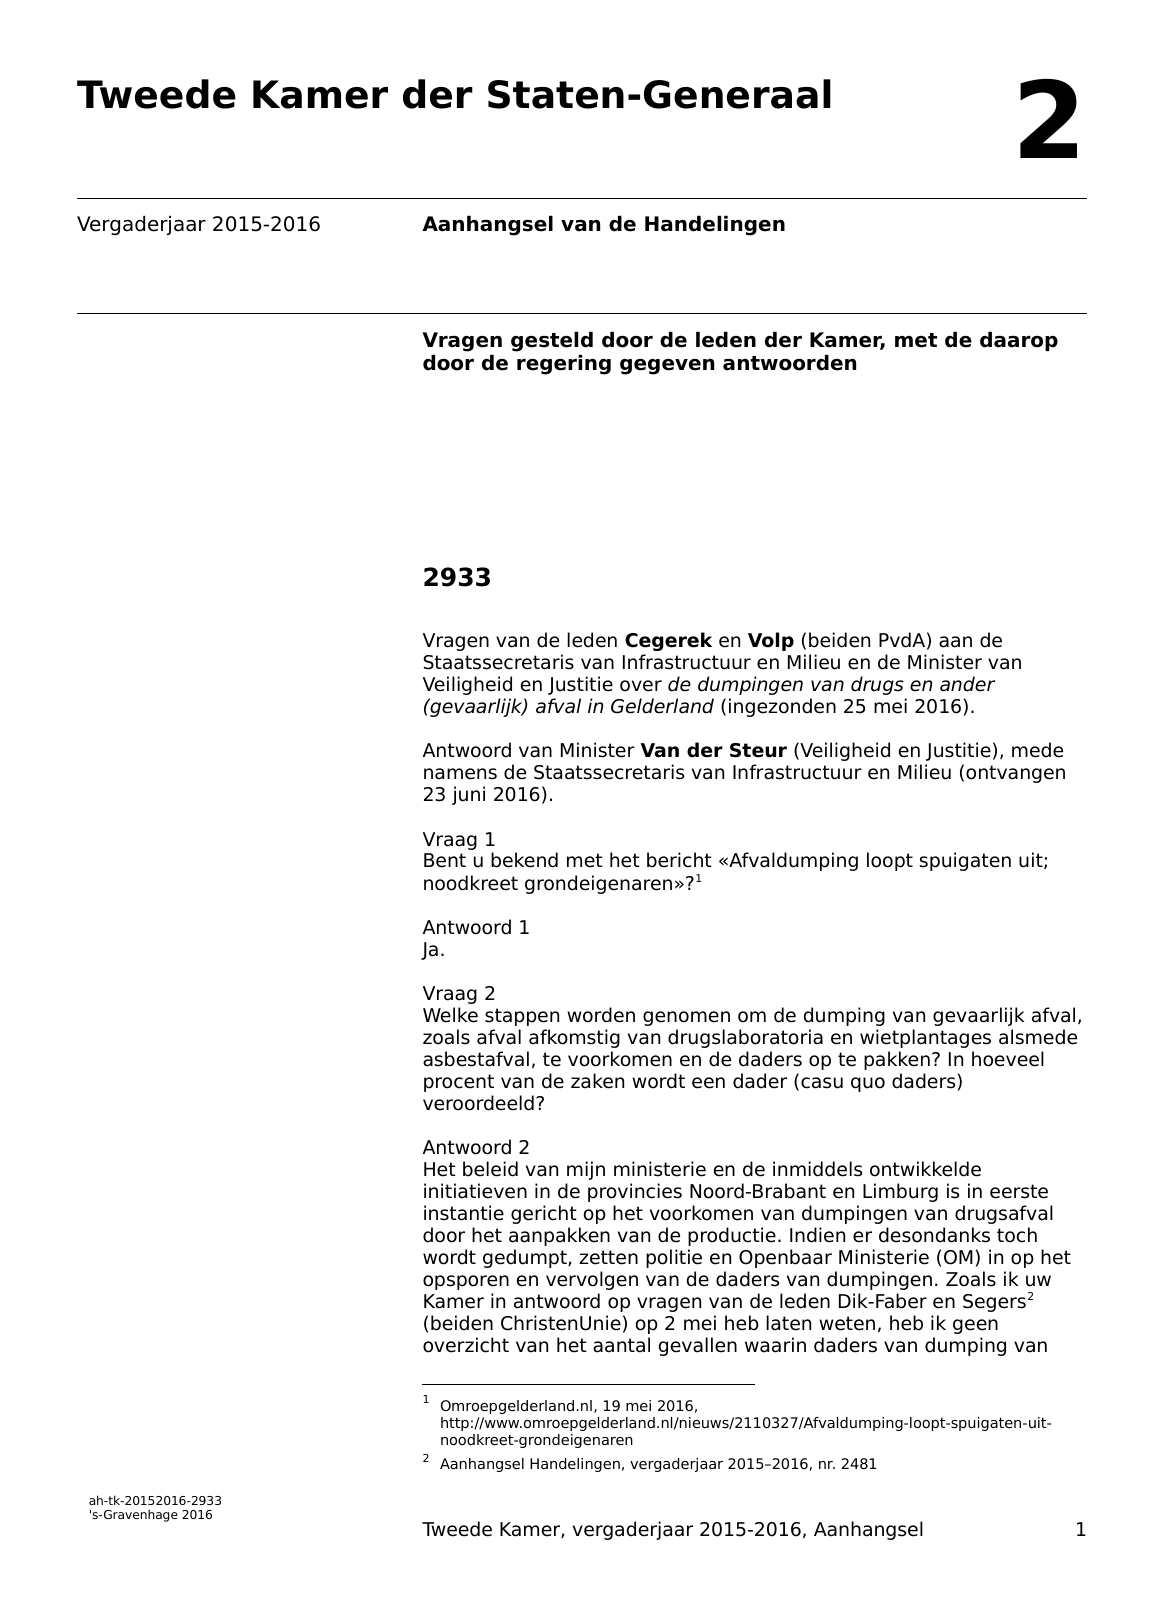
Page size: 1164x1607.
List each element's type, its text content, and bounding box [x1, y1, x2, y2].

text Omroepgelderland.nl, 19 mei 2016, http://www.omroepgelderland.nl/nieuws/2110327/Afvaldumping-loopt-spuigaten-uit-noodkreet-grondeigenaren [422, 1393, 1087, 1449]
table_header 2 [886, 59, 1087, 198]
table_cell Vergaderjaar 2015-2016 [77, 199, 422, 313]
text 2933 [422, 563, 1087, 592]
table_cell Aanhangsel van de Handelingen [422, 199, 1087, 313]
table_cell [77, 314, 422, 375]
text Vraag 1 [422, 828, 1087, 850]
text Aanhangsel Handelingen, vergaderjaar 2015–2016, nr. 2481 [422, 1452, 1087, 1474]
text Antwoord van Minister Van der Steur (Veiligheid en Justitie), mede namens de Staatssecretaris van Infrastructuur en Milieu (ontvangen 23 juni 2016). [422, 740, 1087, 806]
text Welke stappen worden genomen om de dumping van gevaarlijk afval, zoals afval afkomstig van drugslaboratoria en wietplantages alsmede asbestafval, te voorkomen en de daders op te pakken? In hoeveel procent van de zaken wordt een dader (casu quo daders) veroordeeld? [422, 1005, 1087, 1114]
text 's-Gravenhage 2016 [88, 1508, 323, 1522]
text Bent u bekend met het bericht «Afvaldumping loopt spuigaten uit; noodkreet grondeigenaren»? [422, 850, 1087, 894]
text Ja. [422, 938, 1087, 961]
text Antwoord 2 [422, 1137, 1087, 1159]
table_header Tweede Kamer der Staten-Generaal [77, 59, 886, 198]
text Het beleid van mijn ministerie en de inmiddels ontwikkelde initiatieven in de provincies Noord-Brabant en Limburg is in eerste instantie gericht op het voorkomen van dumpingen van drugsafval door het aanpakken van de productie. Indien er desondanks toch wordt gedumpt, zetten politie en Openbaar Ministerie (OM) in op het opsporen en vervolgen van de daders van dumpingen. Zoals ik uw Kamer in antwoord op vragen van de leden Dik-Faber en Segers (beiden ChristenUnie) op 2 mei heb laten weten, heb ik geen overzicht van het aantal gevallen waarin daders van dumping van [422, 1159, 1087, 1357]
text Vraag 2 [422, 983, 1087, 1005]
text ah-tk-20152016-2933 [88, 1494, 323, 1508]
table_cell Vragen gesteld door de leden der Kamer, met de daarop door de regering gegeven antwoorden [422, 314, 1087, 375]
text Vragen van de leden Cegerek en Volp (beiden PvdA) aan de Staatssecretaris van Infrastructuur en Milieu en de Minister van Veiligheid en Justitie over de dumpingen van drugs en ander (gevaarlijk) afval in Gelderland (ingezonden 25 mei 2016). [422, 630, 1087, 718]
text Antwoord 1 [422, 917, 1087, 938]
